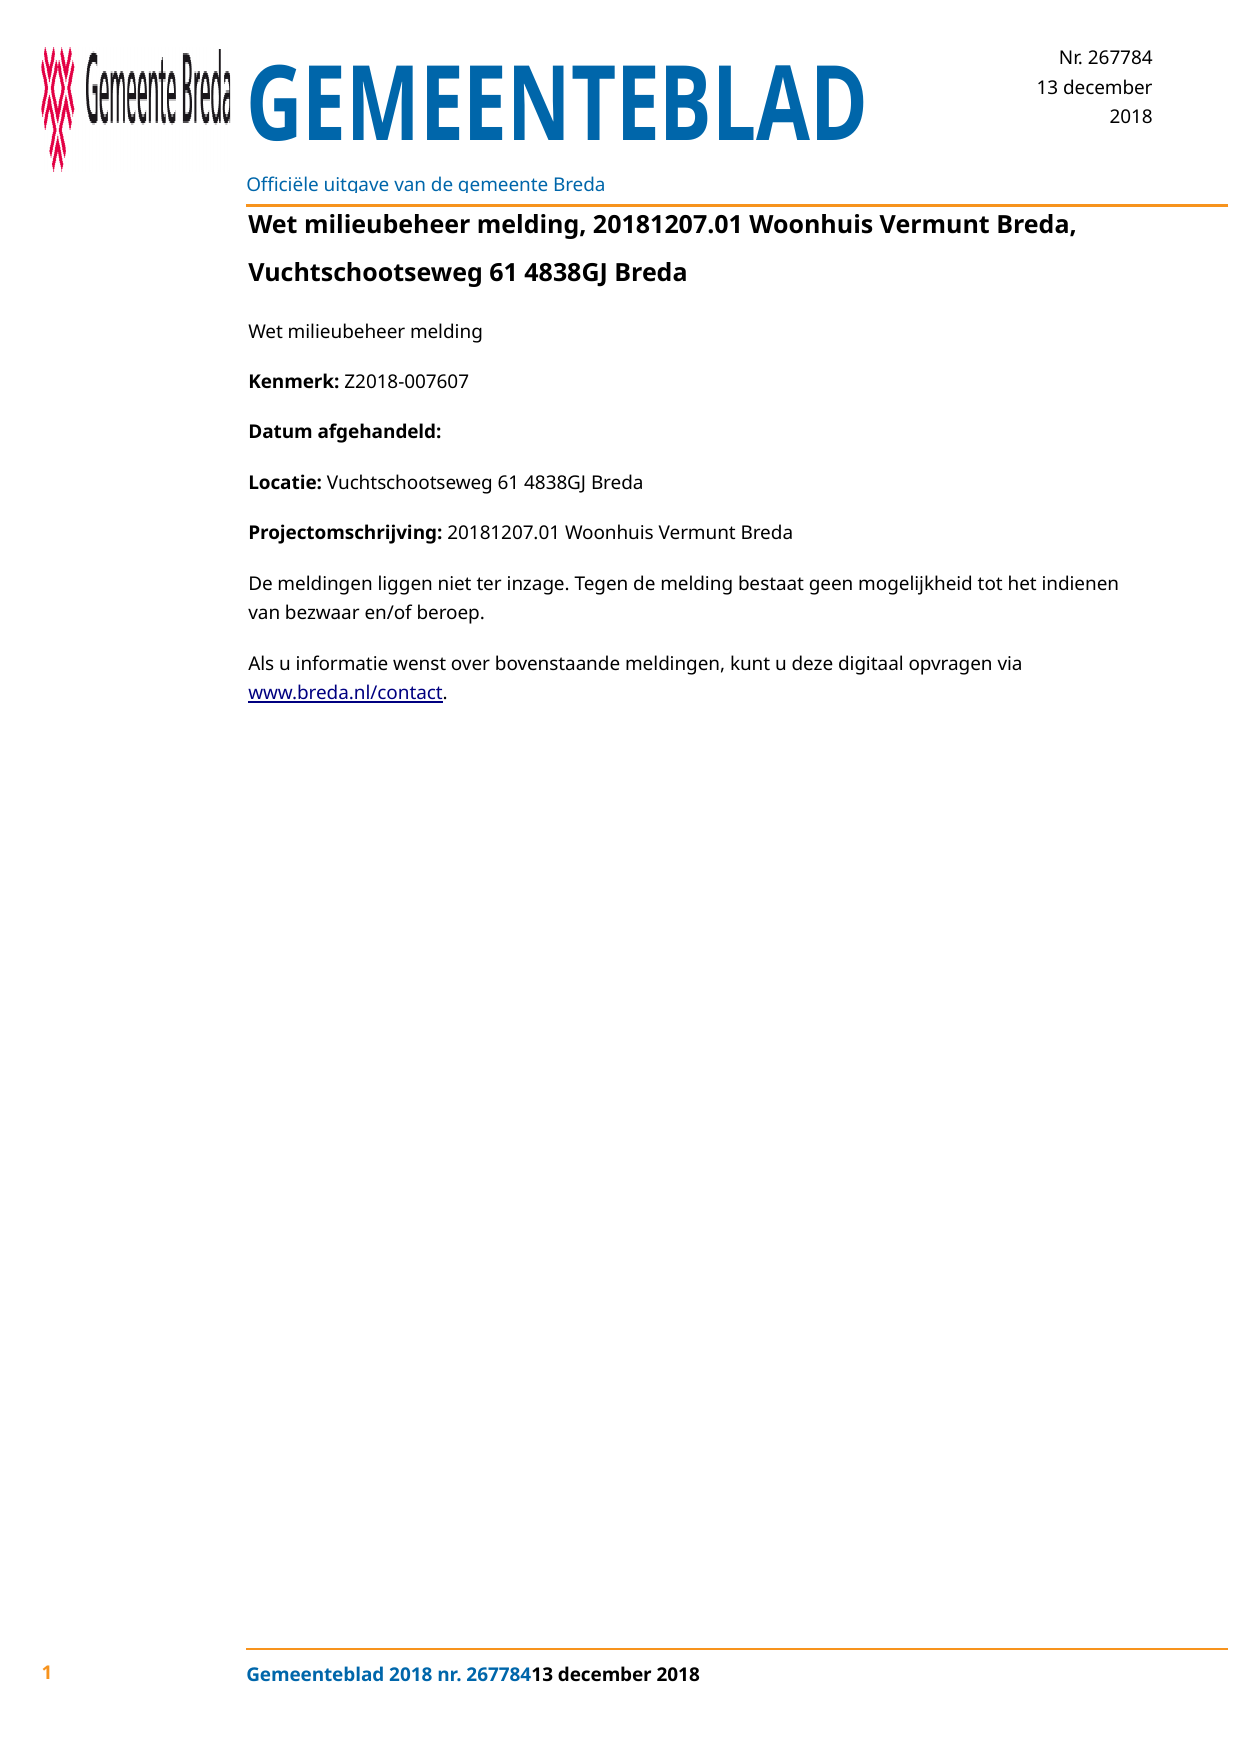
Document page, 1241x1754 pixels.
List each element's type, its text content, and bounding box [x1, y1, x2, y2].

text Wet milieubeheer melding, 20181207.01 Woonhuis Vermunt Breda, Vuchtschootseweg 61 4838GJ Breda [248, 207, 1152, 288]
text Locatie: Vuchtschootseweg 61 4838GJ Breda [248, 469, 1152, 495]
text Als u informatie wenst over bovenstaande meldingen, kunt u deze digitaal opvragen via www.breda.nl/contact. [248, 650, 1152, 705]
text Projectomschrijving: 20181207.01 Woonhuis Vermunt Breda [248, 519, 1152, 545]
text Kenmerk: Z2018-007607 [248, 368, 1152, 394]
text Datum afgehandeld: [248, 419, 1152, 444]
text De meldingen liggen niet ter inzage. Tegen de melding bestaat geen mogelijkheid tot het indienen van bezwaar en/of beroep. [248, 570, 1152, 625]
text Wet milieubeheer melding [248, 318, 1152, 344]
picture [41, 47, 231, 172]
